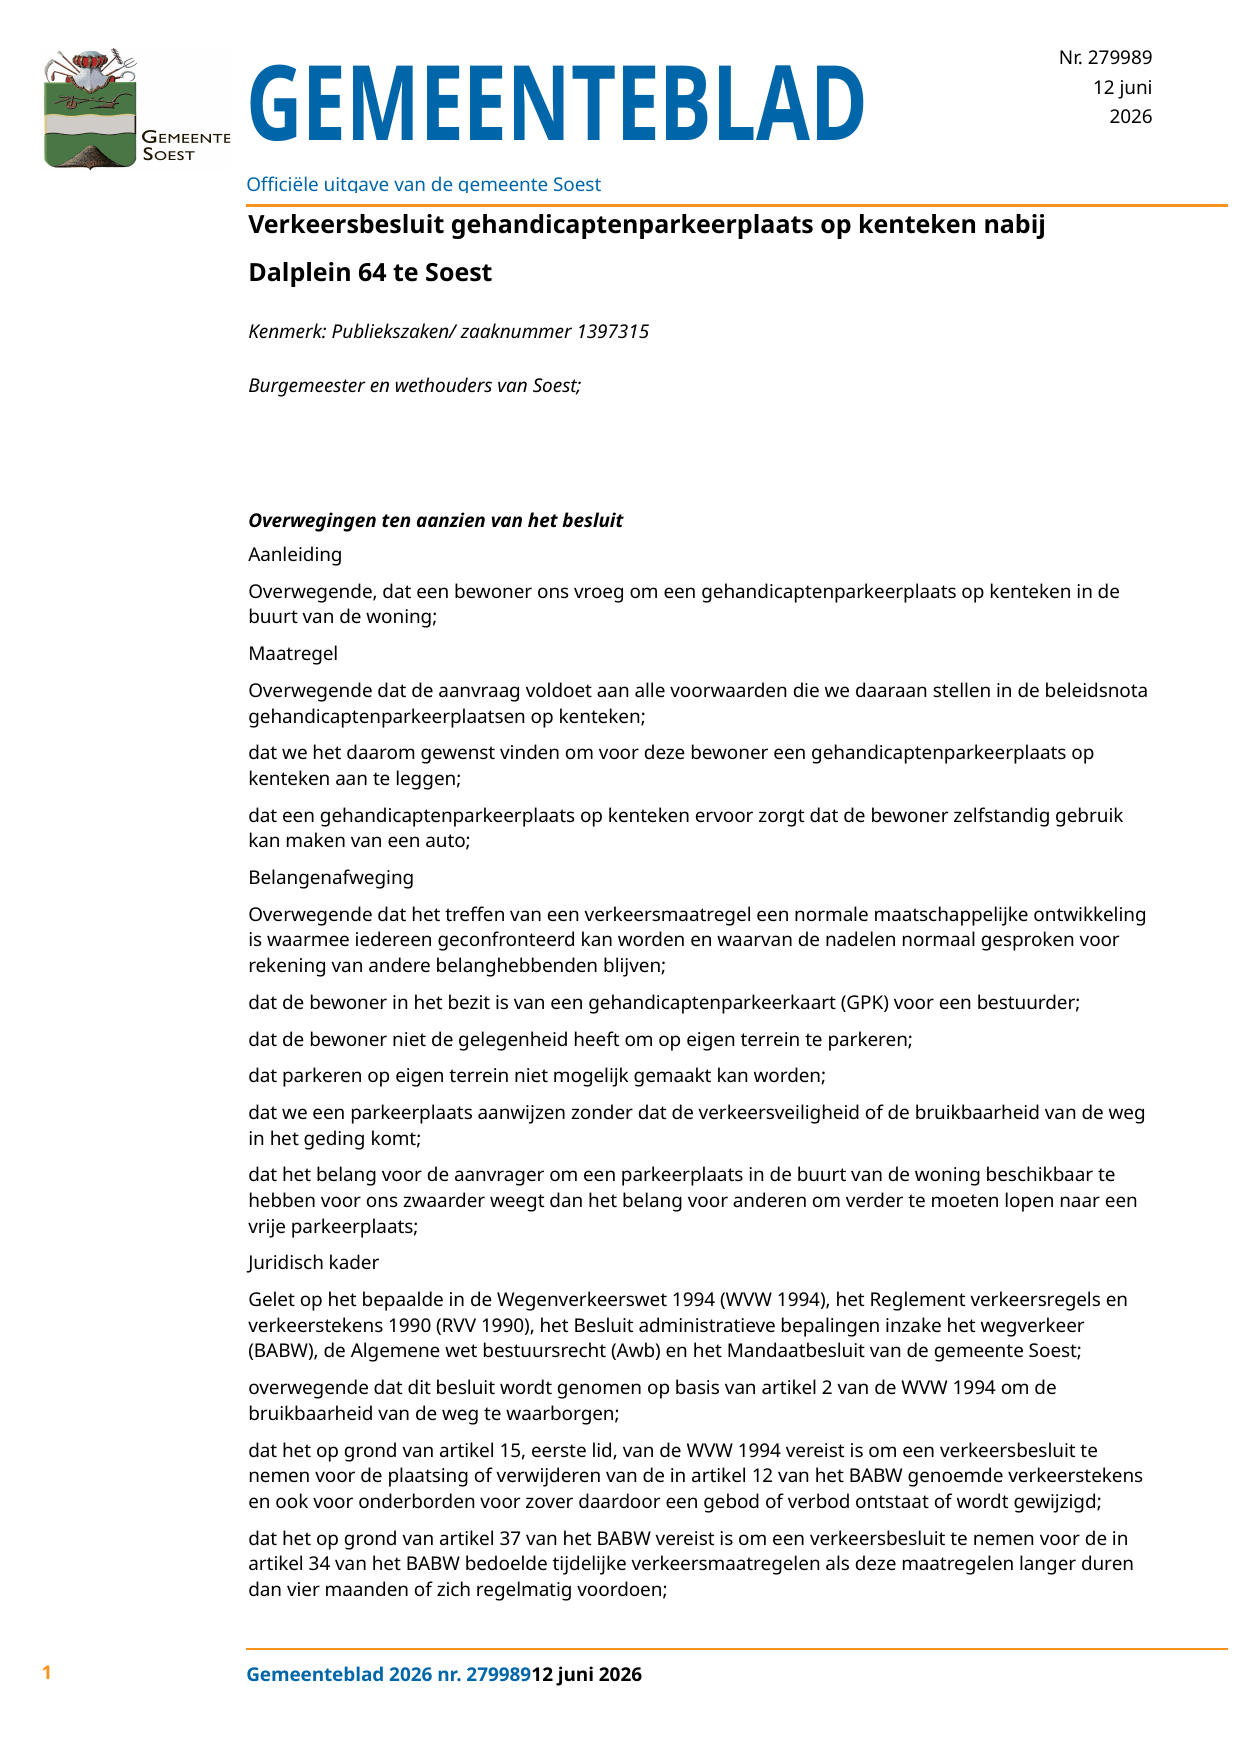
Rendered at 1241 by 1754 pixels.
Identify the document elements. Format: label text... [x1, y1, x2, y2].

text Overwegende, dat een bewoner ons vroeg om een gehandicaptenparkeerplaats op kenteken in de buurt van de woning; [248, 578, 1152, 629]
text Overwegende dat de aanvraag voldoet aan alle voorwaarden die we daaraan stellen in de beleidsnota gehandicaptenparkeerplaatsen op kenteken; [248, 677, 1152, 728]
text dat het op grond van artikel 37 van het BABW vereist is om een verkeersbesluit te nemen voor de in artikel 34 van het BABW bedoelde tijdelijke verkeersmaatregelen als deze maatregelen langer duren dan vier maanden of zich regelmatig voordoen; [248, 1525, 1152, 1602]
text dat het belang voor de aanvrager om een parkeerplaats in de buurt van de woning beschikbaar te hebben voor ons zwaarder weegt dan het belang voor anderen om verder te moeten lopen naar een vrije parkeerplaats; [248, 1161, 1152, 1239]
text dat het op grond van artikel 15, eerste lid, van de WVW 1994 vereist is om een verkeersbesluit te nemen voor de plaatsing of verwijderen van de in artikel 12 van het BABW genoemde verkeerstekens en ook voor onderborden voor zover daardoor een gebod of verbod ontstaat of wordt gewijzigd; [248, 1437, 1152, 1514]
text Overwegingen ten aanzien van het besluit [248, 507, 1152, 533]
text dat we het daarom gewenst vinden om voor deze bewoner een gehandicaptenparkeerplaats op kenteken aan te leggen; [248, 739, 1152, 791]
text Overwegende dat het treffen van een verkeersmaatregel een normale maatschappelijke ontwikkeling is waarmee iedereen geconfronteerd kan worden en waarvan de nadelen normaal gesproken voor rekening van andere belanghebbenden blijven; [248, 901, 1152, 978]
text Juridisch kader [248, 1249, 1152, 1275]
text Aanleiding [248, 541, 1152, 567]
text Burgemeester en wethouders van Soest; [248, 372, 1152, 398]
text Belangenafweging [248, 864, 1152, 890]
picture [41, 47, 231, 172]
text overwegende dat dit besluit wordt genomen op basis van artikel 2 van de WVW 1994 om de bruikbaarheid van de weg te waarborgen; [248, 1374, 1152, 1426]
text dat een gehandicaptenparkeerplaats op kenteken ervoor zorgt dat de bewoner zelfstandig gebruik kan maken van een auto; [248, 802, 1152, 853]
text dat parkeren op eigen terrein niet mogelijk gemaakt kan worden; [248, 1062, 1152, 1088]
text Kenmerk: Publiekszaken/ zaaknummer 1397315 [248, 318, 1152, 344]
text Gelet op het bepaalde in de Wegenverkeerswet 1994 (WVW 1994), het Reglement verkeersregels en verkeerstekens 1990 (RVV 1990), het Besluit administratieve bepalingen inzake het wegverkeer (BABW), de Algemene wet bestuursrecht (Awb) en het Mandaatbesluit van de gemeente Soest; [248, 1286, 1152, 1363]
text dat we een parkeerplaats aanwijzen zonder dat de verkeersveiligheid of de bruikbaarheid van de weg in het geding komt; [248, 1099, 1152, 1151]
text Verkeersbesluit gehandicaptenparkeerplaats op kenteken nabij Dalplein 64 te Soest [248, 207, 1152, 288]
text Maatregel [248, 640, 1152, 666]
text dat de bewoner niet de gelegenheid heeft om op eigen terrein te parkeren; [248, 1026, 1152, 1051]
text dat de bewoner in het bezit is van een gehandicaptenparkeerkaart (GPK) voor een bestuurder; [248, 989, 1152, 1015]
